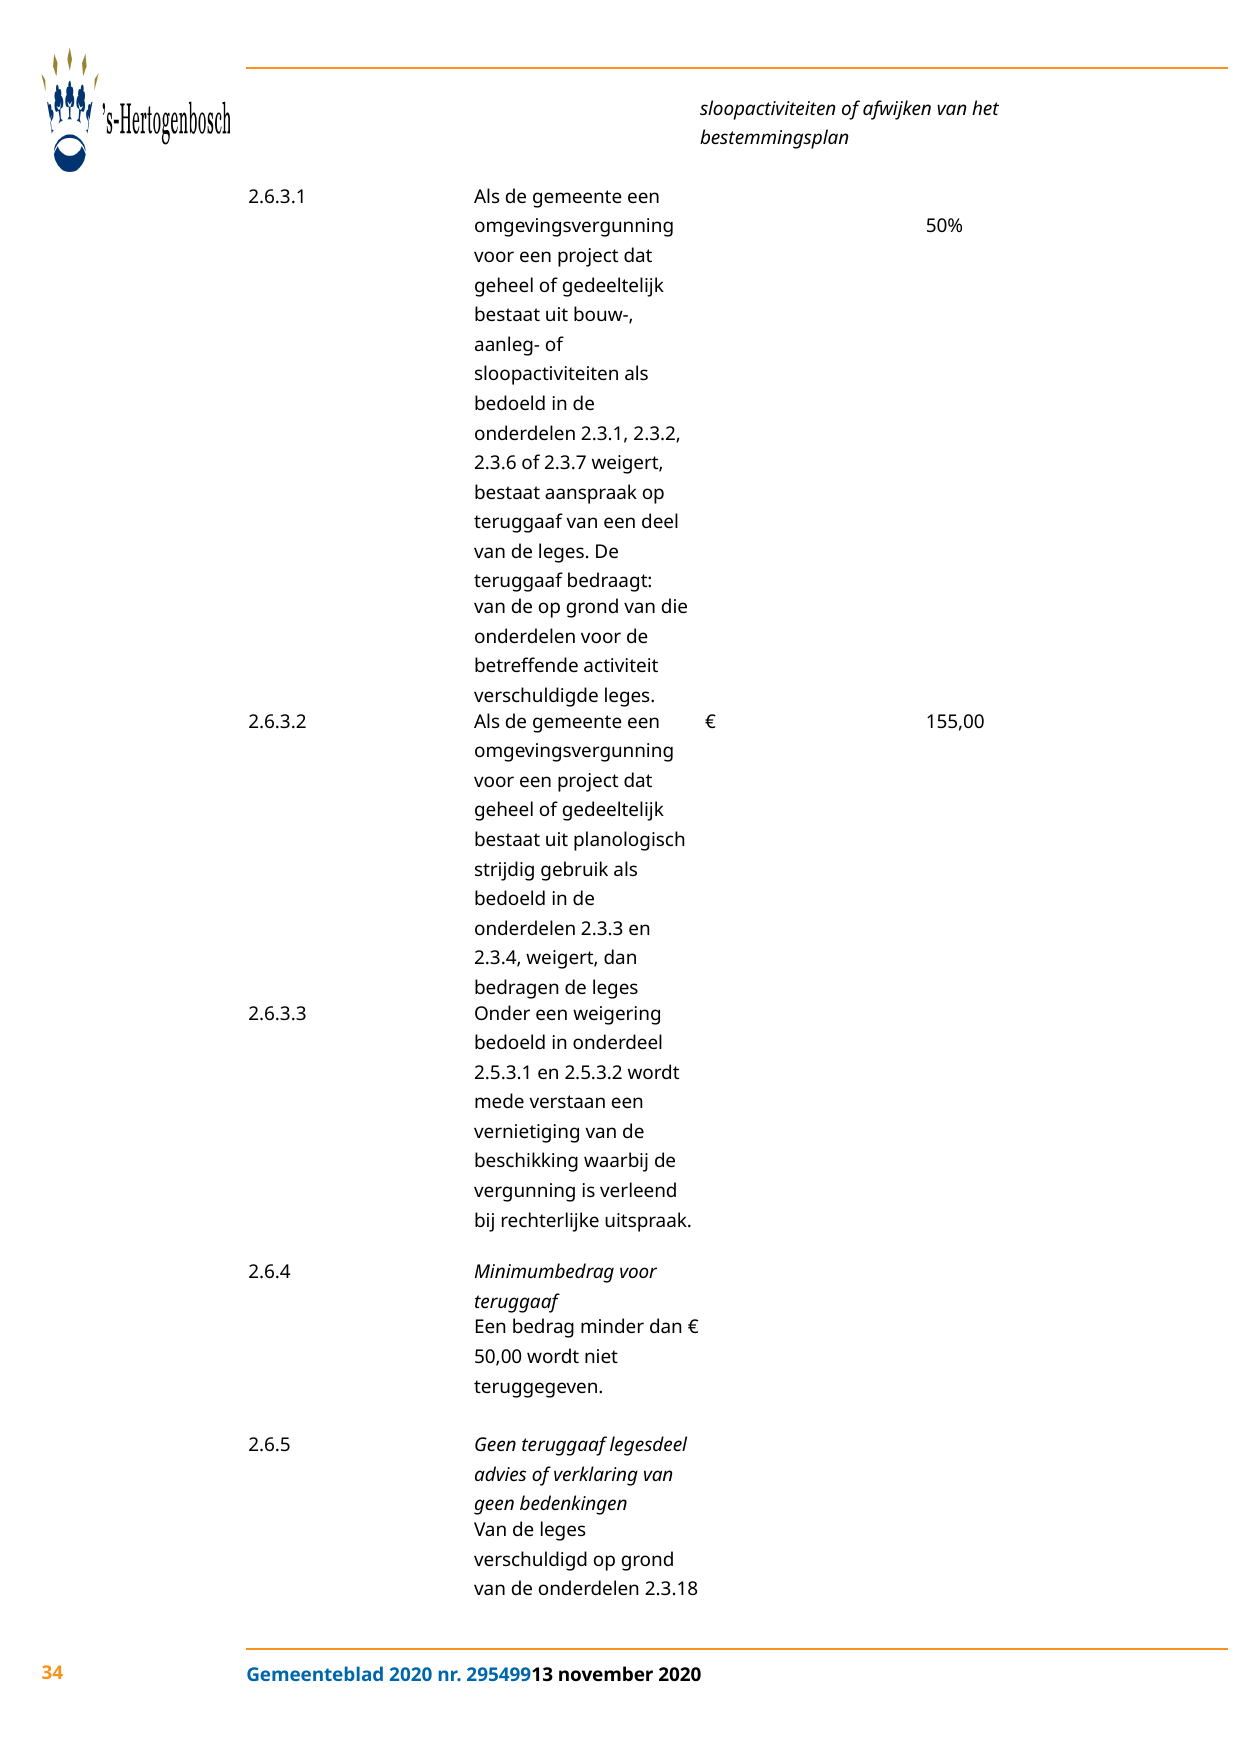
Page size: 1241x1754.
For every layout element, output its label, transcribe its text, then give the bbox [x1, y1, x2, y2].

table_cell 2.6.3.3 [248, 1000, 474, 1233]
table_header [926, 1431, 1152, 1516]
table_cell 155,00 [926, 708, 1152, 1000]
table_cell [926, 593, 1152, 708]
table_cell [248, 1516, 474, 1601]
table_cell Minimumbedrag voor teruggaaf [474, 1258, 700, 1314]
table_cell [926, 1516, 1152, 1601]
table_cell [700, 1258, 926, 1314]
table_cell [700, 1516, 926, 1601]
table_cell [700, 1000, 926, 1233]
table_header [700, 1431, 926, 1516]
table_header sloopactiviteiten of afwijken van het bestemmingsplan [700, 95, 1152, 150]
table_cell van de op grond van die onderdelen voor de betreffende activiteit verschuldigde leges. [474, 593, 700, 708]
table_cell [248, 1314, 474, 1398]
table_cell Een bedrag minder dan € 50,00 wordt niet teruggegeven. [474, 1314, 700, 1398]
table_cell [926, 1314, 1152, 1398]
table_cell 2.6.4 [248, 1258, 474, 1314]
table_cell € [700, 708, 926, 1000]
table_header 2.6.5 [248, 1431, 474, 1516]
table_header [700, 183, 926, 593]
table_cell [700, 1314, 926, 1398]
table_cell 2.6.3.2 [248, 708, 474, 1000]
table_header Geen teruggaaf legesdeel advies of verklaring van geen bedenkingen [474, 1431, 700, 1516]
table_cell [248, 593, 474, 708]
table_header Als de gemeente een omgevingsvergunning voor een project dat geheel of gedeeltelijk bestaat uit bouw-, aanleg- of sloopactiviteiten als bedoeld in de onderdelen 2.3.1, 2.3.2, 2.3.6 of 2.3.7 weigert, bestaat aanspraak op teruggaaf van een deel van de leges. De teruggaaf bedraagt: [474, 183, 700, 593]
table_cell Onder een weigering bedoeld in onderdeel 2.5.3.1 en 2.5.3.2 wordt mede verstaan een vernietiging van de beschikking waarbij de vergunning is verleend bij rechterlijke uitspraak. [474, 1000, 700, 1233]
table_cell Als de gemeente een omgevingsvergunning voor een project dat geheel of gedeeltelijk bestaat uit planologisch strijdig gebruik als bedoeld in de onderdelen 2.3.3 en 2.3.4, weigert, dan bedragen de leges [474, 708, 700, 1000]
table_cell [926, 1000, 1152, 1233]
table_header 50% [926, 183, 1152, 593]
table_cell [700, 593, 926, 708]
picture [41, 47, 231, 172]
table_cell [248, 1233, 474, 1258]
table_cell [926, 1258, 1152, 1314]
table_header [248, 95, 700, 150]
table_cell Van de leges verschuldigd op grond van de onderdelen 2.3.18 [474, 1516, 700, 1601]
table_header 2.6.3.1 [248, 183, 474, 593]
